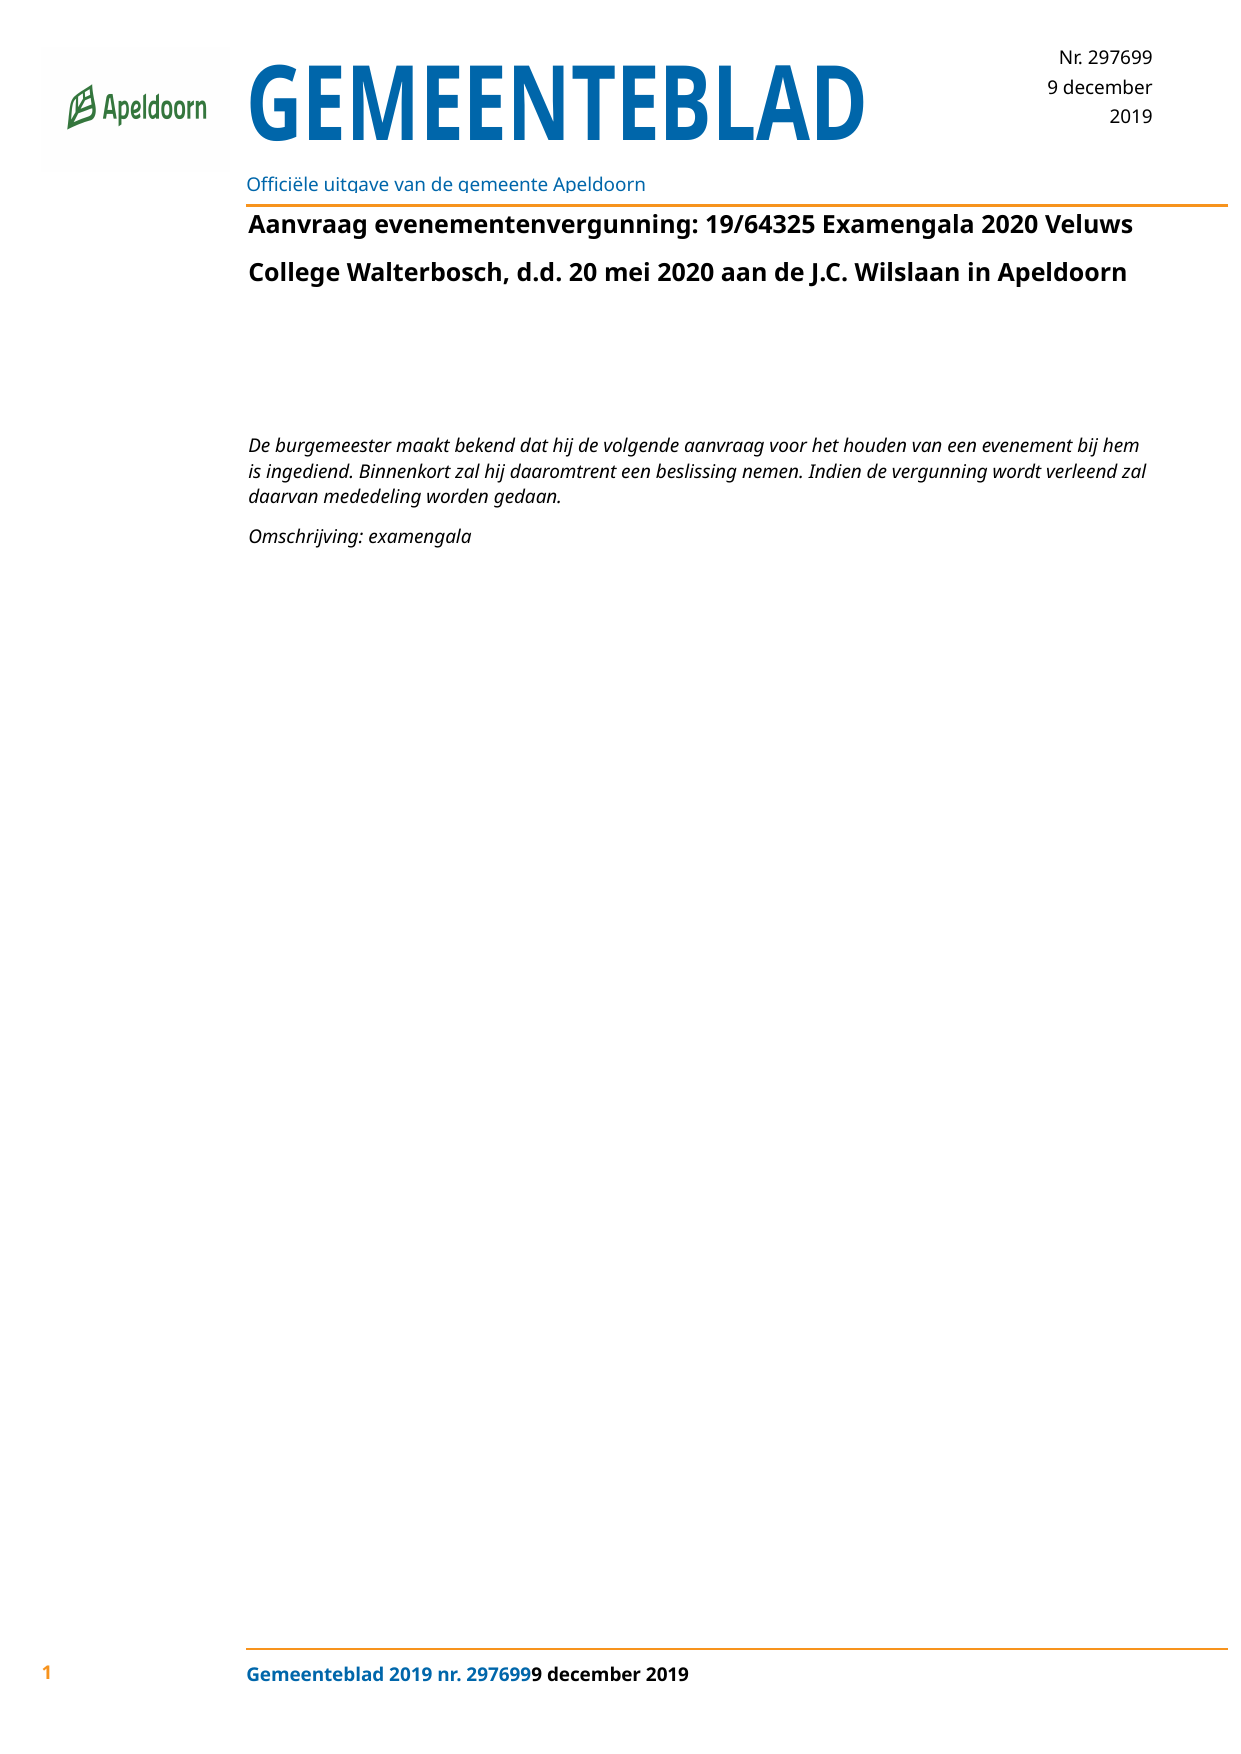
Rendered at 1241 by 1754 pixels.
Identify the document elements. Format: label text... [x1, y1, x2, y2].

text De burgemeester maakt bekend dat hij de volgende aanvraag voor het houden van een evenement bij hem is ingediend. Binnenkort zal hij daaromtrent een beslissing nemen. Indien de vergunning wordt verleend zal daarvan mededeling worden gedaan. [248, 432, 1152, 509]
text Aanvraag evenementenvergunning: 19/64325 Examengala 2020 Veluws College Walterbosch, d.d. 20 mei 2020 aan de J.C. Wilslaan in Apeldoorn [248, 207, 1152, 288]
picture [41, 47, 231, 172]
text Omschrijving: examengala [248, 523, 1152, 549]
